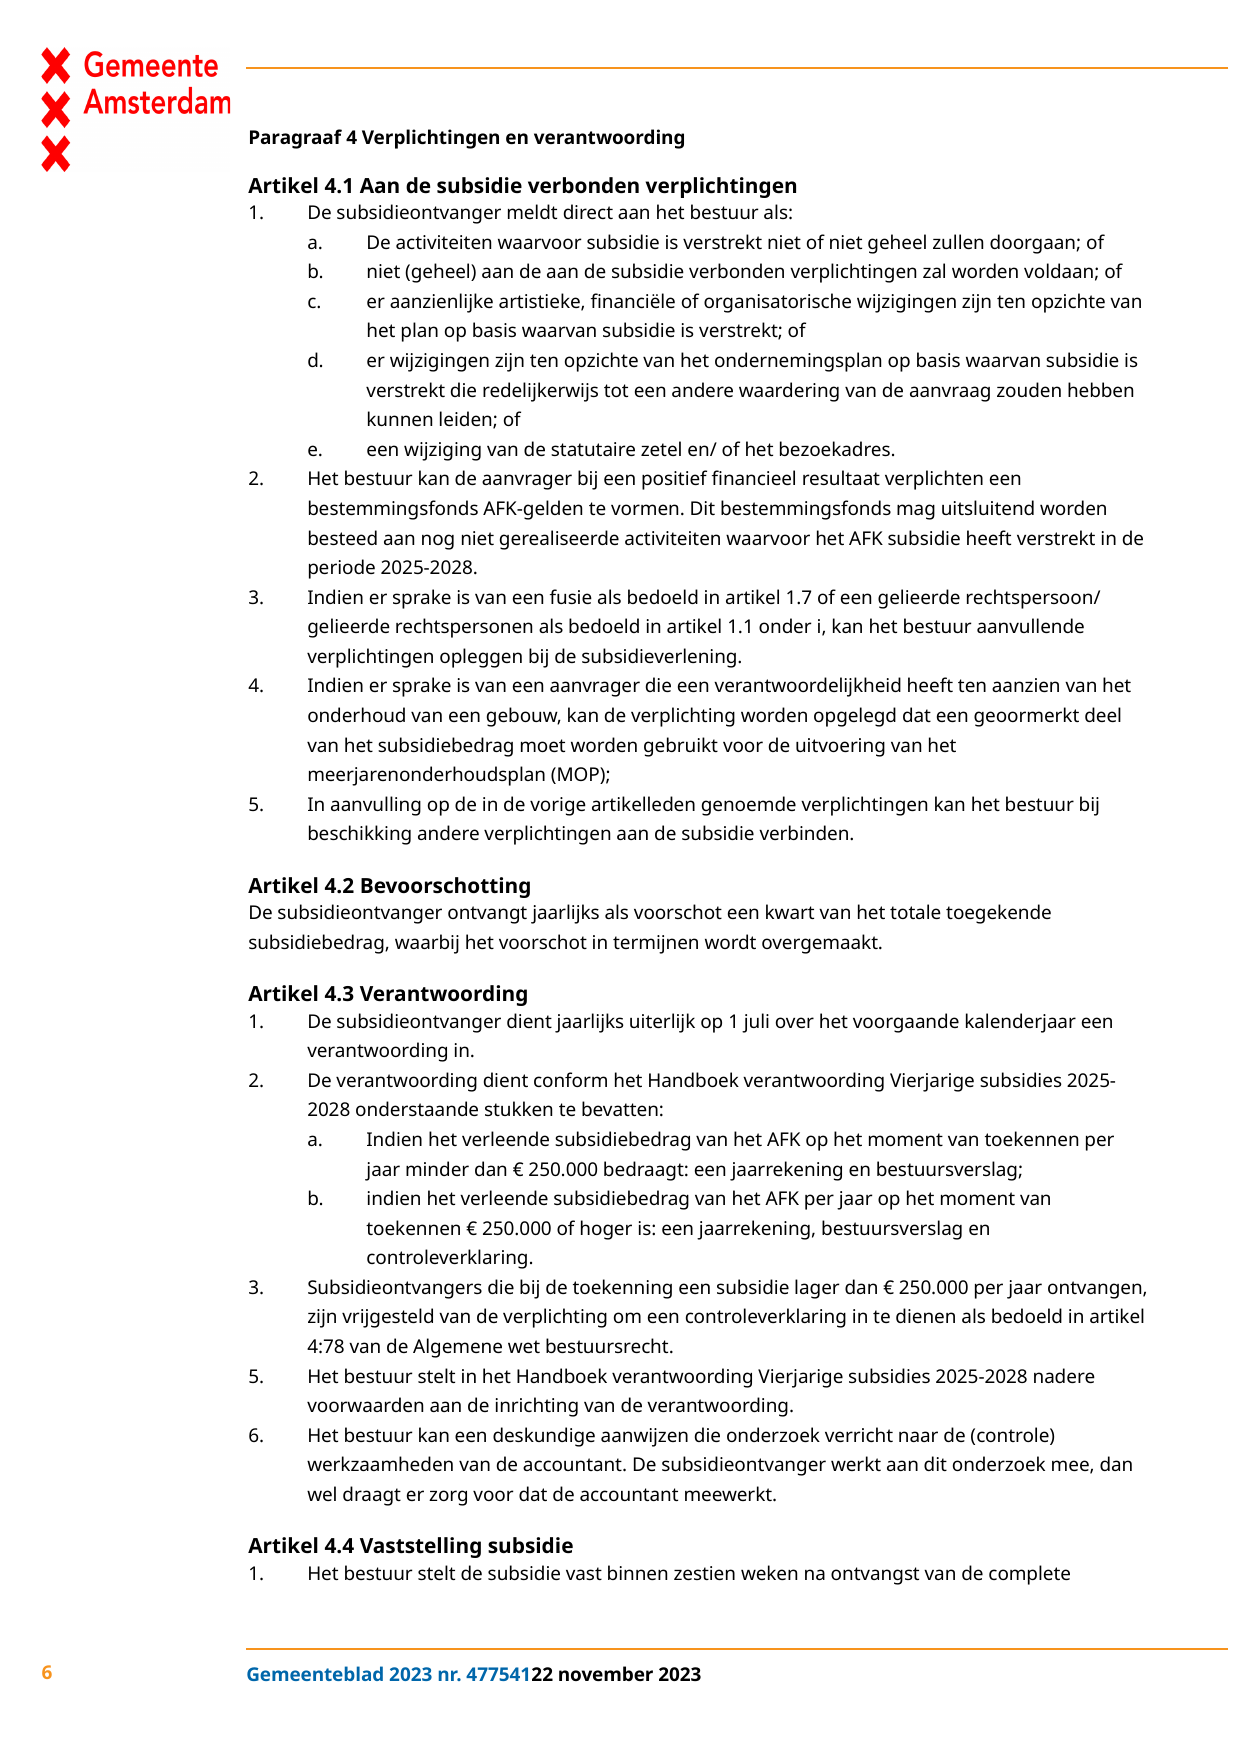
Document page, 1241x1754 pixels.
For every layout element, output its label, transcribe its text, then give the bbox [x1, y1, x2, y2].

list De subsidieontvanger meldt direct aan het bestuur als: [248, 199, 1152, 225]
list Het bestuur stelt de subsidie vast binnen zestien weken na ontvangst van de complete [248, 1560, 1152, 1586]
list De subsidieontvanger dient jaarlijks uiterlijk op 1 juli over het voorgaande kalenderjaar een verantwoording in. [248, 1008, 1152, 1063]
list De verantwoording dient conform het Handboek verantwoording Vierjarige subsidies 2025- 2028 onderstaande stukken te bevatten: [248, 1067, 1152, 1122]
list een wijziging van de statutaire zetel en/ of het bezoekadres. [307, 436, 1152, 462]
list Subsidieontvangers die bij de toekenning een subsidie lager dan € 250.000 per jaar ontvangen, zijn vrijgesteld van de verplichting om een controleverklaring in te dienen als bedoeld in artikel 4:78 van de Algemene wet bestuursrecht. [248, 1274, 1152, 1359]
text Artikel 4.4 Vaststelling subsidie [248, 1532, 1152, 1560]
list In aanvulling op de in de vorige artikelleden genoemde verplichtingen kan het bestuur bij beschikking andere verplichtingen aan de subsidie verbinden. [248, 791, 1152, 846]
list Indien er sprake is van een fusie als bedoeld in artikel 1.7 of een gelieerde rechtspersoon/ gelieerde rechtspersonen als bedoeld in artikel 1.1 onder i, kan het bestuur aanvullende verplichtingen opleggen bij de subsidieverlening. [248, 584, 1152, 669]
text Artikel 4.2 Bevoorschotting [248, 871, 1152, 899]
picture [41, 47, 231, 172]
list Indien er sprake is van een aanvrager die een verantwoordelijkheid heeft ten aanzien van het onderhoud van een gebouw, kan de verplichting worden opgelegd dat een geoormerkt deel van het subsidiebedrag moet worden gebruikt voor de uitvoering van het meerjarenonderhoudsplan (MOP); [248, 673, 1152, 787]
list indien het verleende subsidiebedrag van het AFK per jaar op het moment van toekennen € 250.000 of hoger is: een jaarrekening, bestuursverslag en controleverklaring. [307, 1185, 1152, 1270]
text De subsidieontvanger ontvangt jaarlijks als voorschot een kwart van het totale toegekende subsidiebedrag, waarbij het voorschot in termijnen wordt overgemaakt. [248, 899, 1152, 955]
text Artikel 4.1 Aan de subsidie verbonden verplichtingen [248, 171, 1152, 199]
list Het bestuur kan een deskundige aanwijzen die onderzoek verricht naar de (controle) werkzaamheden van de accountant. De subsidieontvanger werkt aan dit onderzoek mee, dan wel draagt er zorg voor dat de accountant meewerkt. [248, 1422, 1152, 1507]
list Het bestuur stelt in het Handboek verantwoording Vierjarige subsidies 2025-2028 nadere voorwaarden aan de inrichting van de verantwoording. [248, 1363, 1152, 1418]
list er aanzienlijke artistieke, financiële of organisatorische wijzigingen zijn ten opzichte van het plan op basis waarvan subsidie is verstrekt; of [307, 288, 1152, 343]
list Het bestuur kan de aanvrager bij een positief financieel resultaat verplichten een bestemmingsfonds AFK-gelden te vormen. Dit bestemmingsfonds mag uitsluitend worden besteed aan nog niet gerealiseerde activiteiten waarvoor het AFK subsidie heeft verstrekt in de periode 2025-2028. [248, 466, 1152, 580]
text Paragraaf 4 Verplichtingen en verantwoording [248, 124, 1152, 150]
list er wijzigingen zijn ten opzichte van het ondernemingsplan op basis waarvan subsidie is verstrekt die redelijkerwijs tot een andere waardering van de aanvraag zouden hebben kunnen leiden; of [307, 347, 1152, 432]
list Indien het verleende subsidiebedrag van het AFK op het moment van toekennen per jaar minder dan € 250.000 bedraagt: een jaarrekening en bestuursverslag; [307, 1126, 1152, 1182]
list niet (geheel) aan de aan de subsidie verbonden verplichtingen zal worden voldaan; of [307, 258, 1152, 284]
list De activiteiten waarvoor subsidie is verstrekt niet of niet geheel zullen doorgaan; of [307, 229, 1152, 255]
text Artikel 4.3 Verantwoording [248, 979, 1152, 1008]
